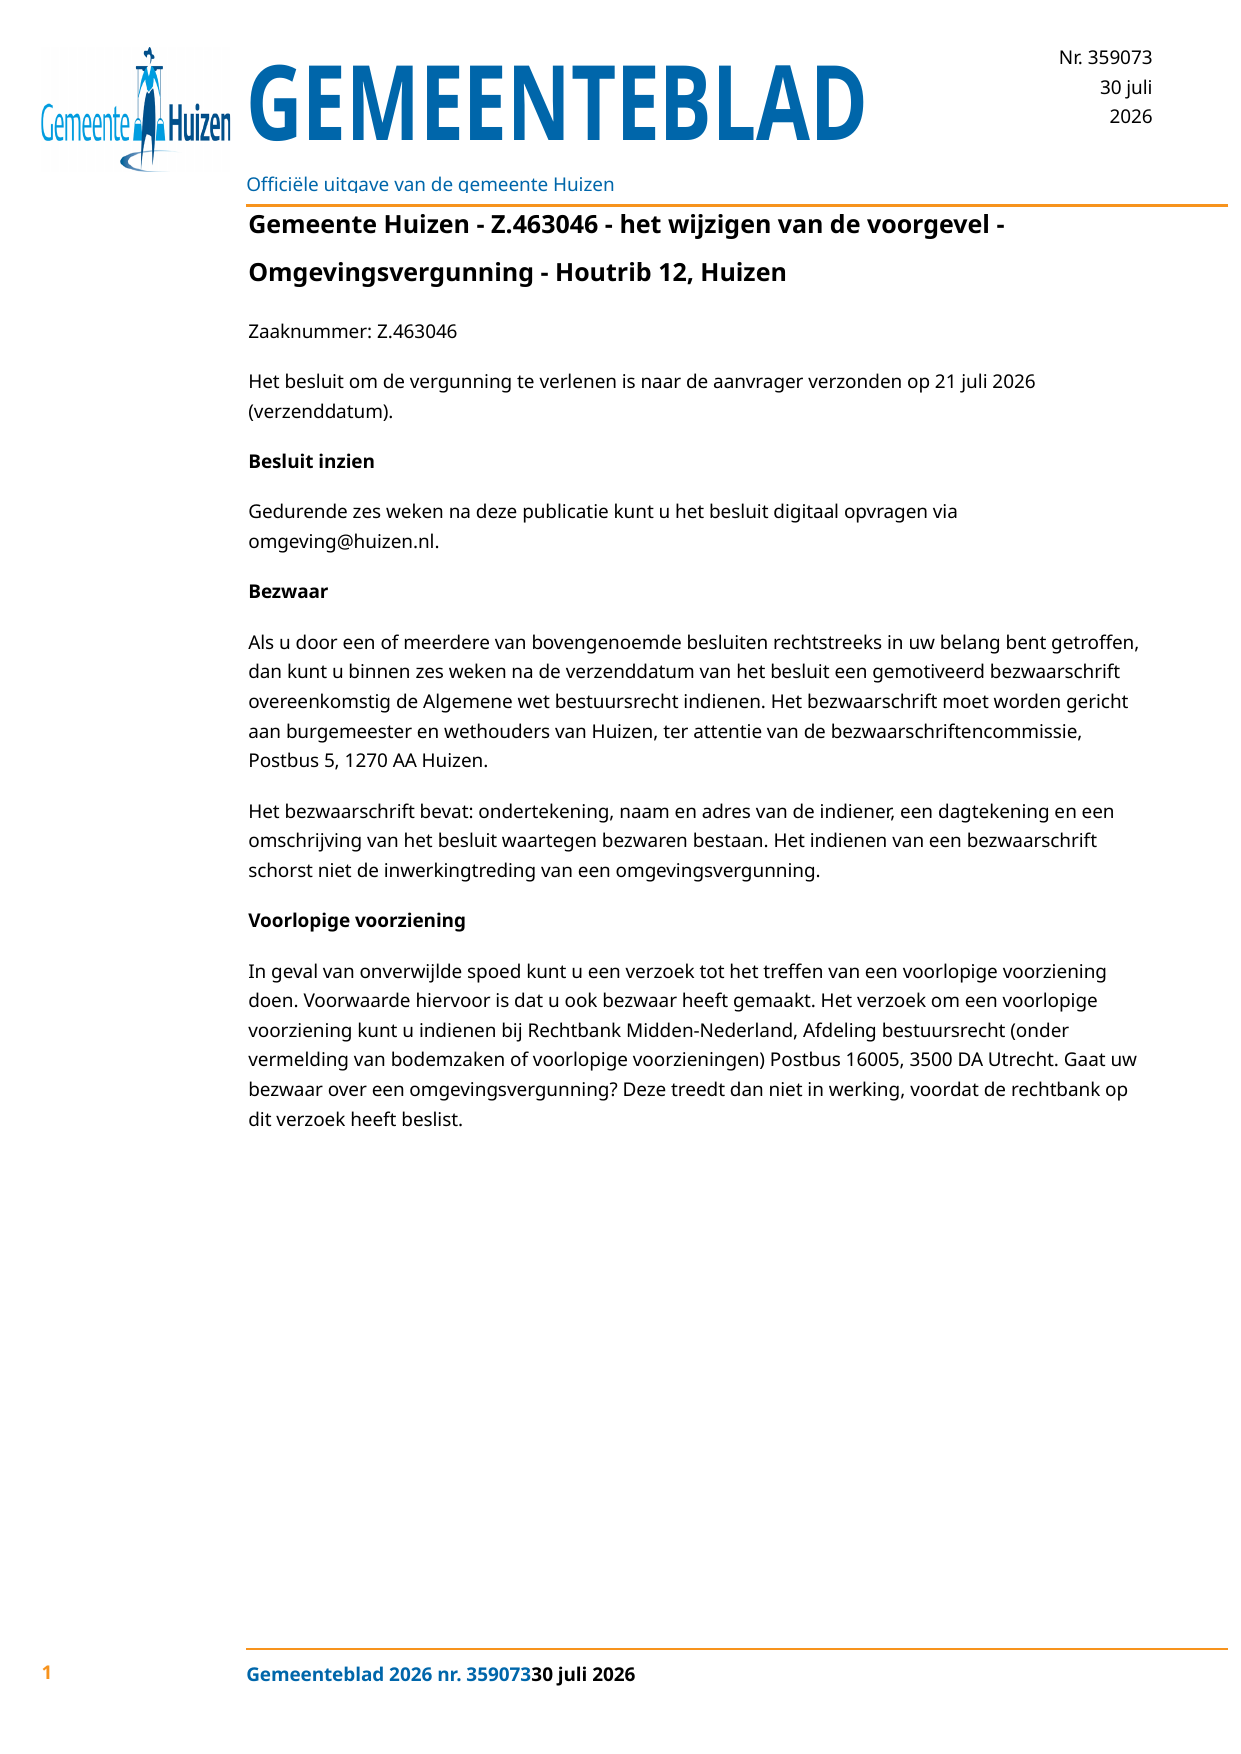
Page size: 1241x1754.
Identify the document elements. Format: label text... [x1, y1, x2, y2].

text Gemeente Huizen - Z.463046 - het wijzigen van de voorgevel - Omgevingsvergunning - Houtrib 12, Huizen [248, 207, 1152, 288]
picture [41, 47, 231, 172]
text Het bezwaarschrift bevat: ondertekening, naam en adres van de indiener, een dagtekening en een omschrijving van het besluit waartegen bezwaren bestaan. Het indienen van een bezwaarschrift schorst niet de inwerkingtreding van een omgevingsvergunning. [248, 798, 1152, 883]
text Als u door een of meerdere van bovengenoemde besluiten rechtstreeks in uw belang bent getroffen, dan kunt u binnen zes weken na de verzenddatum van het besluit een gemotiveerd bezwaarschrift overeenkomstig de Algemene wet bestuursrecht indienen. Het bezwaarschrift moet worden gericht aan burgemeester en wethouders van Huizen, ter attentie van de bezwaarschriftencommissie, Postbus 5, 1270 AA Huizen. [248, 629, 1152, 773]
text Voorlopige voorziening [248, 907, 1152, 933]
text In geval van onverwijlde spoed kunt u een verzoek tot het treffen van een voorlopige voorziening doen. Voorwaarde hiervoor is dat u ook bezwaar heeft gemaakt. Het verzoek om een voorlopige voorziening kunt u indienen bij Rechtbank Midden-Nederland, Afdeling bestuursrecht (onder vermelding van bodemzaken of voorlopige voorzieningen) Postbus 16005, 3500 DA Utrecht. Gaat uw bezwaar over een omgevingsvergunning? Deze treedt dan niet in werking, voordat de rechtbank op dit verzoek heeft beslist. [248, 958, 1152, 1132]
text Het besluit om de vergunning te verlenen is naar de aanvrager verzonden op 21 juli 2026 (verzenddatum). [248, 368, 1152, 424]
text Gedurende zes weken na deze publicatie kunt u het besluit digitaal opvragen via omgeving@huizen.nl. [248, 499, 1152, 554]
text Zaaknummer: Z.463046 [248, 318, 1152, 344]
text Bezwaar [248, 579, 1152, 604]
text Besluit inzien [248, 448, 1152, 474]
